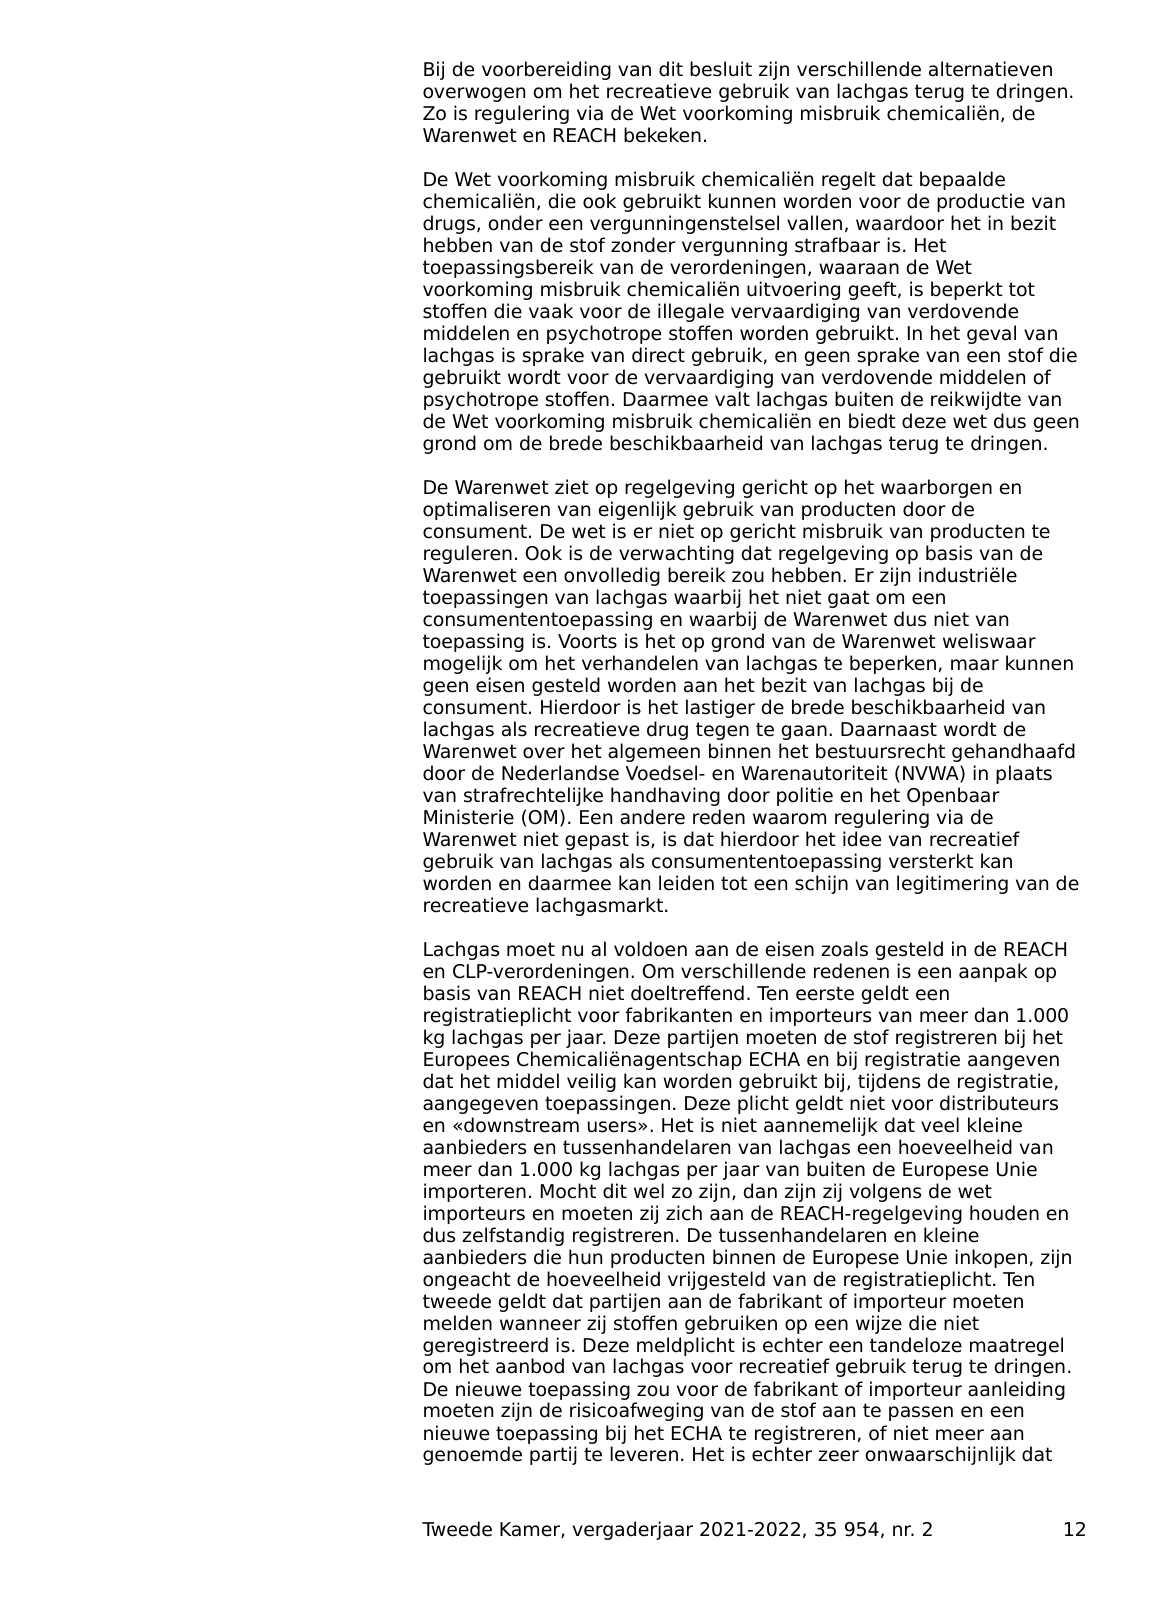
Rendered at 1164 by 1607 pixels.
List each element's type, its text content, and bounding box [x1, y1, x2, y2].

text Bij de voorbereiding van dit besluit zijn verschillende alternatieven overwogen om het recreatieve gebruik van lachgas terug te dringen. Zo is regulering via de Wet voorkoming misbruik chemicaliën, de Warenwet en REACH bekeken. [422, 59, 1087, 147]
text De Wet voorkoming misbruik chemicaliën regelt dat bepaalde chemicaliën, die ook gebruikt kunnen worden voor de productie van drugs, onder een vergunningenstelsel vallen, waardoor het in bezit hebben van de stof zonder vergunning strafbaar is. Het toepassingsbereik van de verordeningen, waaraan de Wet voorkoming misbruik chemicaliën uitvoering geeft, is beperkt tot stoffen die vaak voor de illegale vervaardiging van verdovende middelen en psychotrope stoffen worden gebruikt. In het geval van lachgas is sprake van direct gebruik, en geen sprake van een stof die gebruikt wordt voor de vervaardiging van verdovende middelen of psychotrope stoffen. Daarmee valt lachgas buiten de reikwijdte van de Wet voorkoming misbruik chemicaliën en biedt deze wet dus geen grond om de brede beschikbaarheid van lachgas terug te dringen. [422, 169, 1087, 455]
text De Warenwet ziet op regelgeving gericht op het waarborgen en optimaliseren van eigenlijk gebruik van producten door de consument. De wet is er niet op gericht misbruik van producten te reguleren. Ook is de verwachting dat regelgeving op basis van de Warenwet een onvolledig bereik zou hebben. Er zijn industriële toepassingen van lachgas waarbij het niet gaat om een consumententoepassing en waarbij de Warenwet dus niet van toepassing is. Voorts is het op grond van de Warenwet weliswaar mogelijk om het verhandelen van lachgas te beperken, maar kunnen geen eisen gesteld worden aan het bezit van lachgas bij de consument. Hierdoor is het lastiger de brede beschikbaarheid van lachgas als recreatieve drug tegen te gaan. Daarnaast wordt de Warenwet over het algemeen binnen het bestuursrecht gehandhaafd door de Nederlandse Voedsel- en Warenautoriteit (NVWA) in plaats van strafrechtelijke handhaving door politie en het Openbaar Ministerie (OM). Een andere reden waarom regulering via de Warenwet niet gepast is, is dat hierdoor het idee van recreatief gebruik van lachgas als consumententoepassing versterkt kan worden en daarmee kan leiden tot een schijn van legitimering van de recreatieve lachgasmarkt. [422, 477, 1087, 917]
text Lachgas moet nu al voldoen aan de eisen zoals gesteld in de REACH en CLP-verordeningen. Om verschillende redenen is een aanpak op basis van REACH niet doeltreffend. Ten eerste geldt een registratieplicht voor fabrikanten en importeurs van meer dan 1.000 kg lachgas per jaar. Deze partijen moeten de stof registreren bij het Europees Chemicaliënagentschap ECHA en bij registratie aangeven dat het middel veilig kan worden gebruikt bij, tijdens de registratie, aangegeven toepassingen. Deze plicht geldt niet voor distributeurs en «downstream users». Het is niet aannemelijk dat veel kleine aanbieders en tussenhandelaren van lachgas een hoeveelheid van meer dan 1.000 kg lachgas per jaar van buiten de Europese Unie importeren. Mocht dit wel zo zijn, dan zijn zij volgens de wet importeurs en moeten zij zich aan de REACH-regelgeving houden en dus zelfstandig registreren. De tussenhandelaren en kleine aanbieders die hun producten binnen de Europese Unie inkopen, zijn ongeacht de hoeveelheid vrijgesteld van de registratieplicht. Ten tweede geldt dat partijen aan de fabrikant of importeur moeten melden wanneer zij stoffen gebruiken op een wijze die niet geregistreerd is. Deze meldplicht is echter een tandeloze maatregel om het aanbod van lachgas voor recreatief gebruik terug te dringen. De nieuwe toepassing zou voor de fabrikant of importeur aanleiding moeten zijn de risicoafweging van de stof aan te passen en een nieuwe toepassing bij het ECHA te registreren, of niet meer aan genoemde partij te leveren. Het is echter zeer onwaarschijnlijk dat [422, 939, 1087, 1466]
